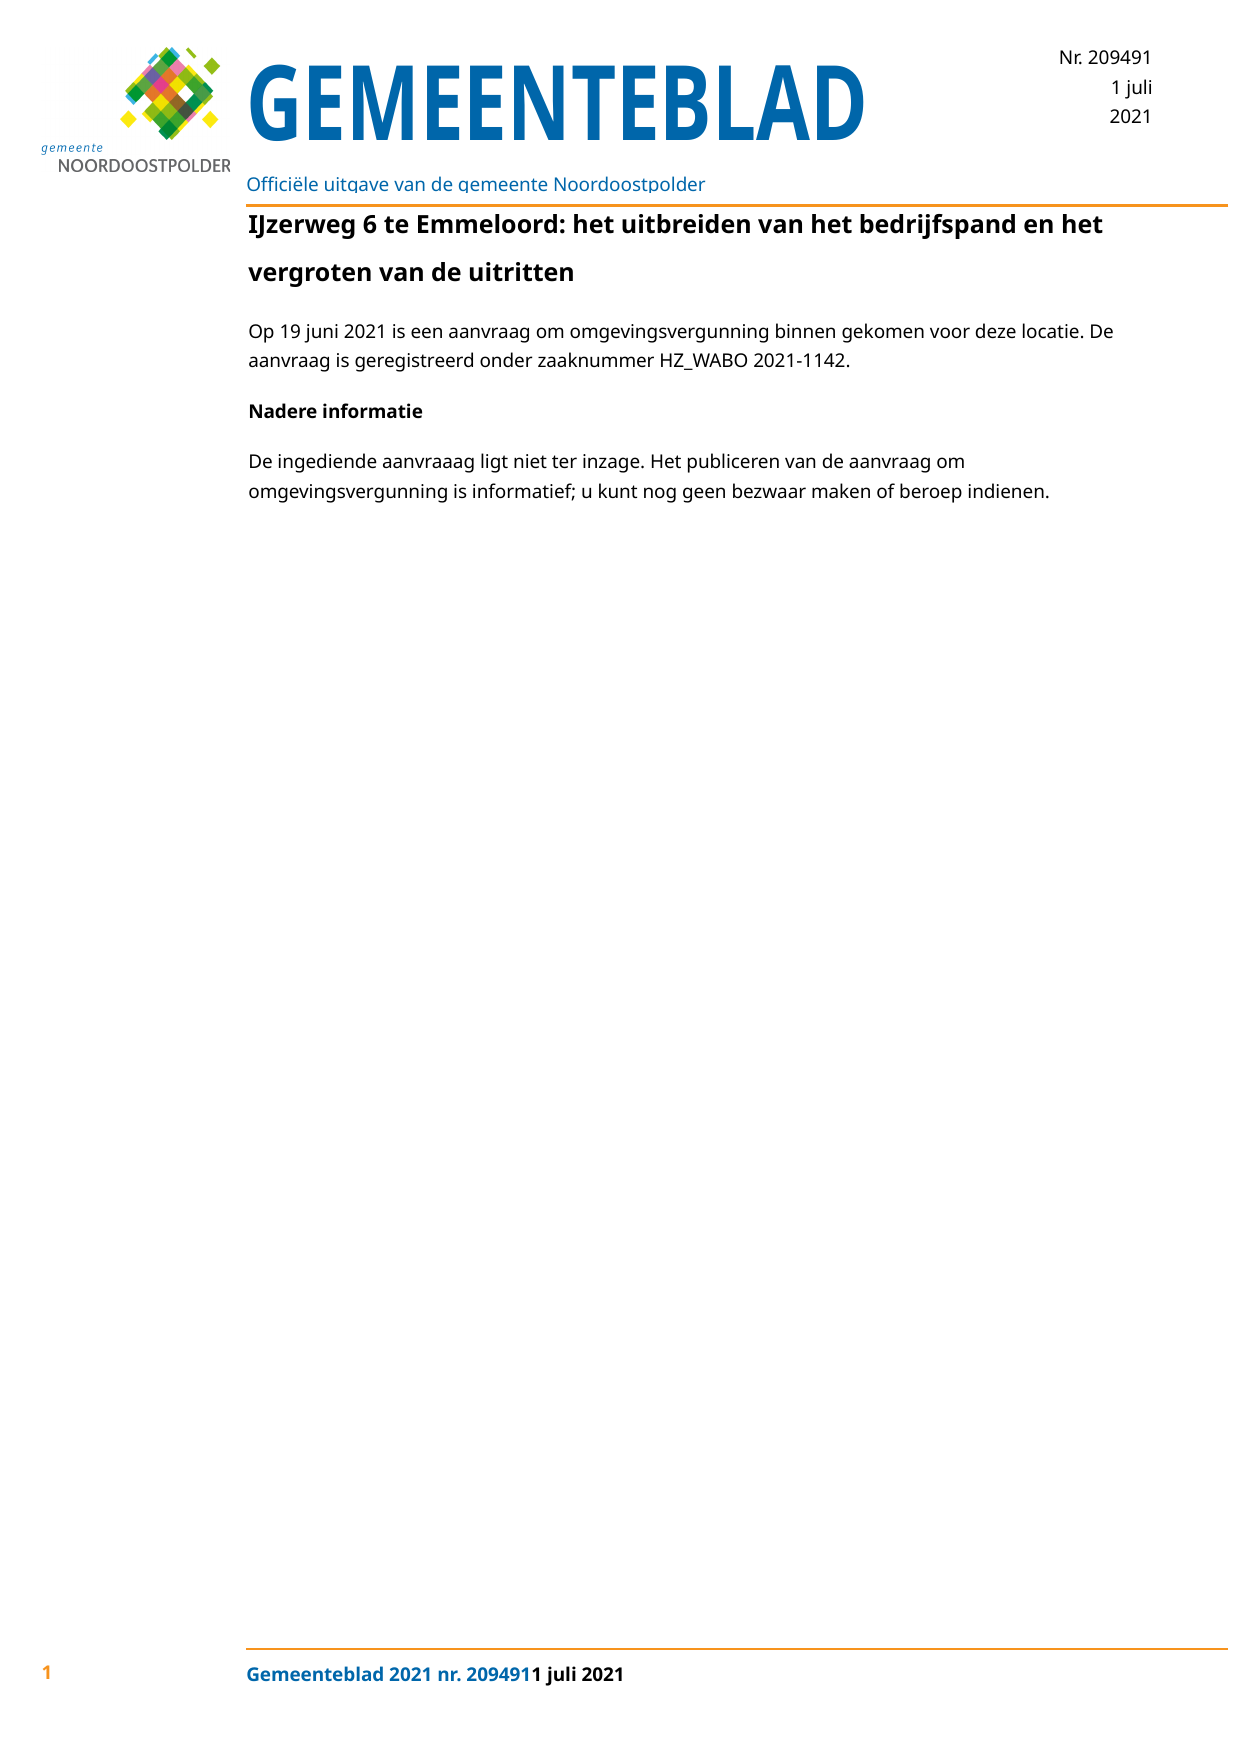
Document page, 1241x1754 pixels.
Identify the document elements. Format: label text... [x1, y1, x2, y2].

text De ingediende aanvraaag ligt niet ter inzage. Het publiceren van de aanvraag om omgevingsvergunning is informatief; u kunt nog geen bezwaar maken of beroep indienen. [248, 448, 1152, 504]
text Nadere informatie [248, 398, 1152, 424]
picture [41, 47, 231, 172]
text IJzerweg 6 te Emmeloord: het uitbreiden van het bedrijfspand en het vergroten van de uitritten [248, 207, 1152, 288]
text Op 19 juni 2021 is een aanvraag om omgevingsvergunning binnen gekomen voor deze locatie. De aanvraag is geregistreerd onder zaaknummer HZ_WABO 2021-1142. [248, 318, 1152, 373]
